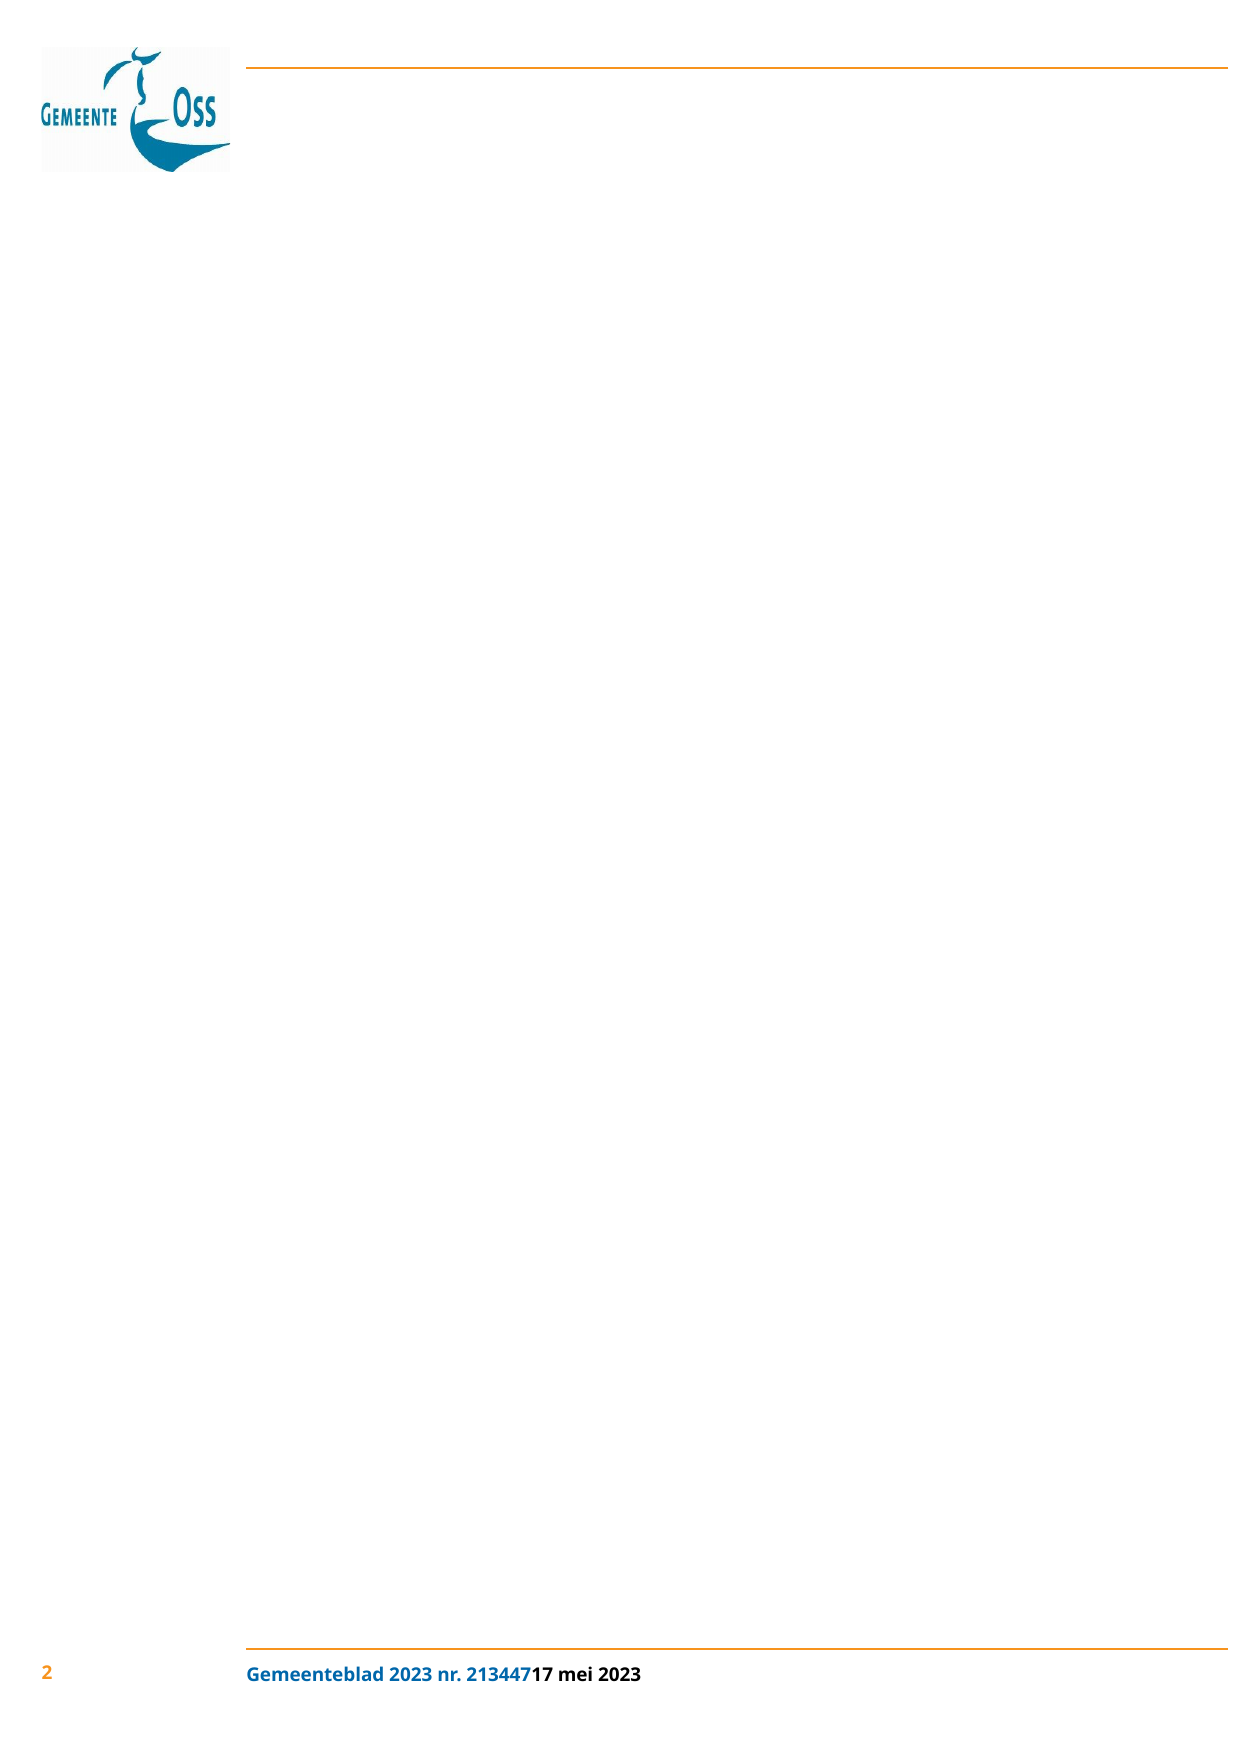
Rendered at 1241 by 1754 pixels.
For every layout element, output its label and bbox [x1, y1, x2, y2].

picture [41, 47, 231, 172]
